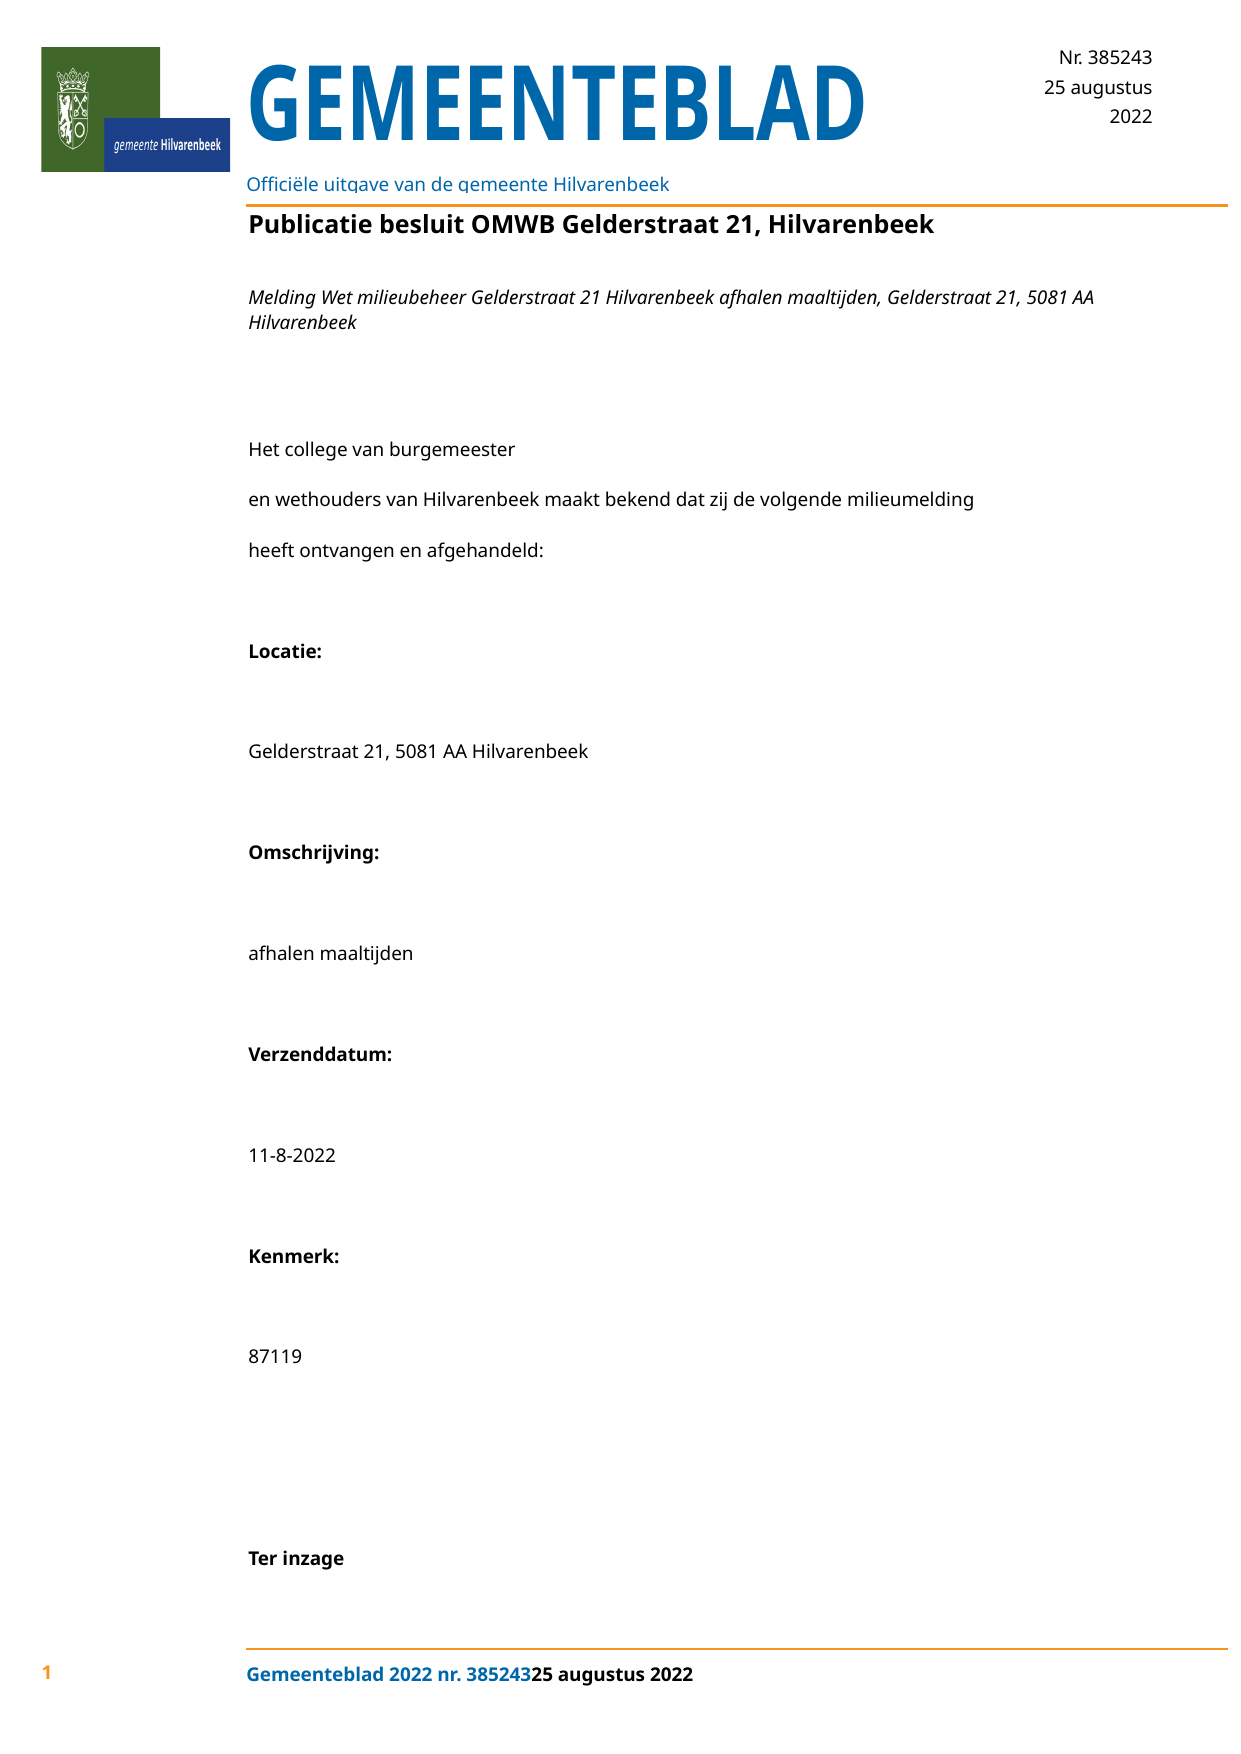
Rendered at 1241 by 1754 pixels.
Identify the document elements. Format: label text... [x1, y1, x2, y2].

text Melding Wet milieubeheer Gelderstraat 21 Hilvarenbeek afhalen maaltijden, Gelderstraat 21, 5081 AA Hilvarenbeek [248, 284, 1152, 335]
text Het college van burgemeester [248, 436, 1152, 462]
text Publicatie besluit OMWB Gelderstraat 21, Hilvarenbeek [248, 207, 1152, 241]
text afhalen maaltijden [248, 940, 1152, 966]
text Omschrijving: [248, 839, 1152, 865]
text Ter inzage [248, 1545, 1152, 1571]
text Gelderstraat 21, 5081 AA Hilvarenbeek [248, 739, 1152, 764]
text heeft ontvangen en afgehandeld: [248, 537, 1152, 563]
text 11-8-2022 [248, 1142, 1152, 1168]
text en wethouders van Hilvarenbeek maakt bekend dat zij de volgende milieumelding [248, 487, 1152, 512]
text Verzenddatum: [248, 1041, 1152, 1067]
text 87119 [248, 1344, 1152, 1369]
text Locatie: [248, 638, 1152, 663]
picture [41, 47, 231, 172]
text Kenmerk: [248, 1243, 1152, 1268]
